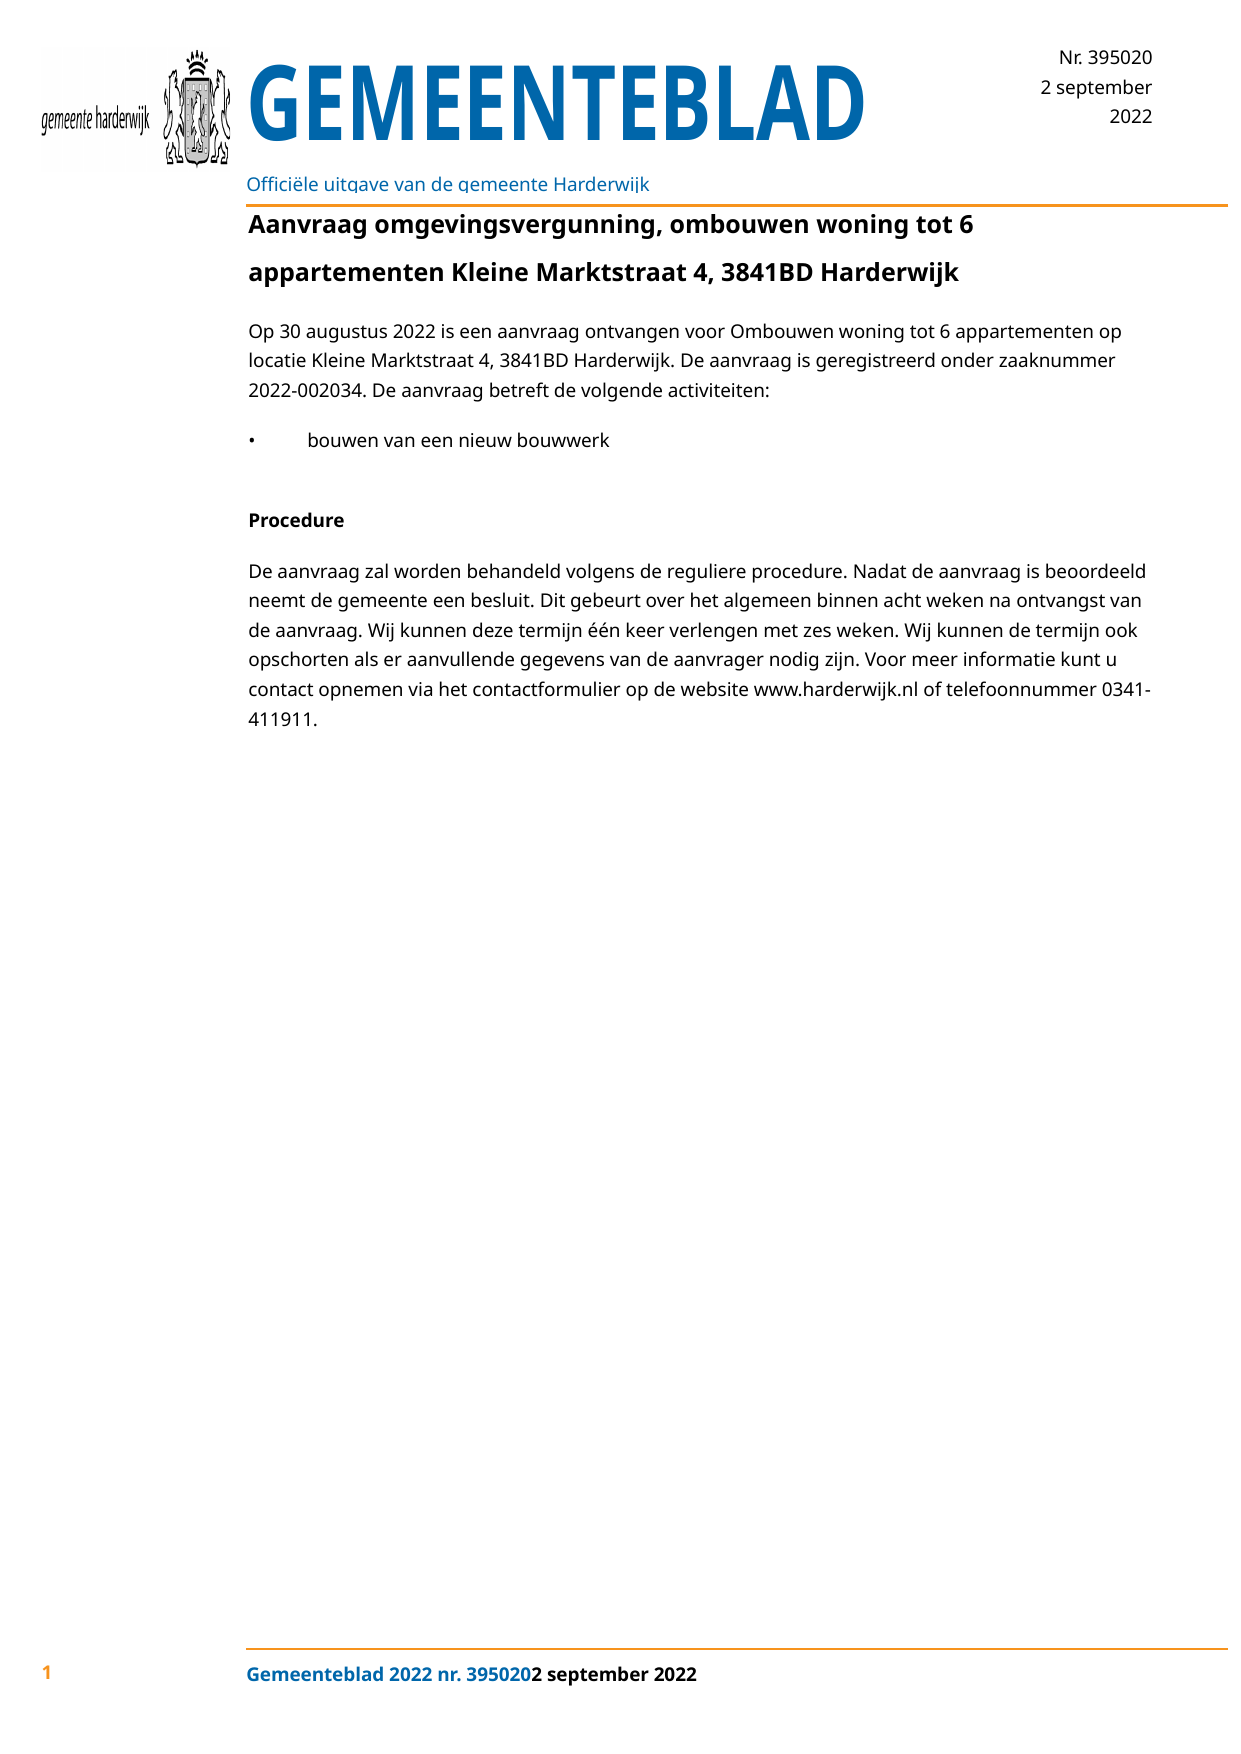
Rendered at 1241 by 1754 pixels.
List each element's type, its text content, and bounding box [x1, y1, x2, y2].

text Procedure [248, 507, 1152, 533]
text De aanvraag zal worden behandeld volgens de reguliere procedure. Nadat de aanvraag is beoordeeld neemt de gemeente een besluit. Dit gebeurt over het algemeen binnen acht weken na ontvangst van de aanvraag. Wij kunnen deze termijn één keer verlengen met zes weken. Wij kunnen de termijn ook opschorten als er aanvullende gegevens van de aanvrager nodig zijn. Voor meer informatie kunt u contact opnemen via het contactformulier op de website www.harderwijk.nl of telefoonnummer 0341-411911. [248, 558, 1152, 732]
text Aanvraag omgevingsvergunning, ombouwen woning tot 6 appartementen Kleine Marktstraat 4, 3841BD Harderwijk [248, 207, 1152, 288]
picture [41, 47, 231, 172]
list bouwen van een nieuw bouwwerk [248, 427, 1152, 453]
text Op 30 augustus 2022 is een aanvraag ontvangen voor Ombouwen woning tot 6 appartementen op locatie Kleine Marktstraat 4, 3841BD Harderwijk. De aanvraag is geregistreerd onder zaaknummer 2022-002034. De aanvraag betreft de volgende activiteiten: [248, 318, 1152, 403]
